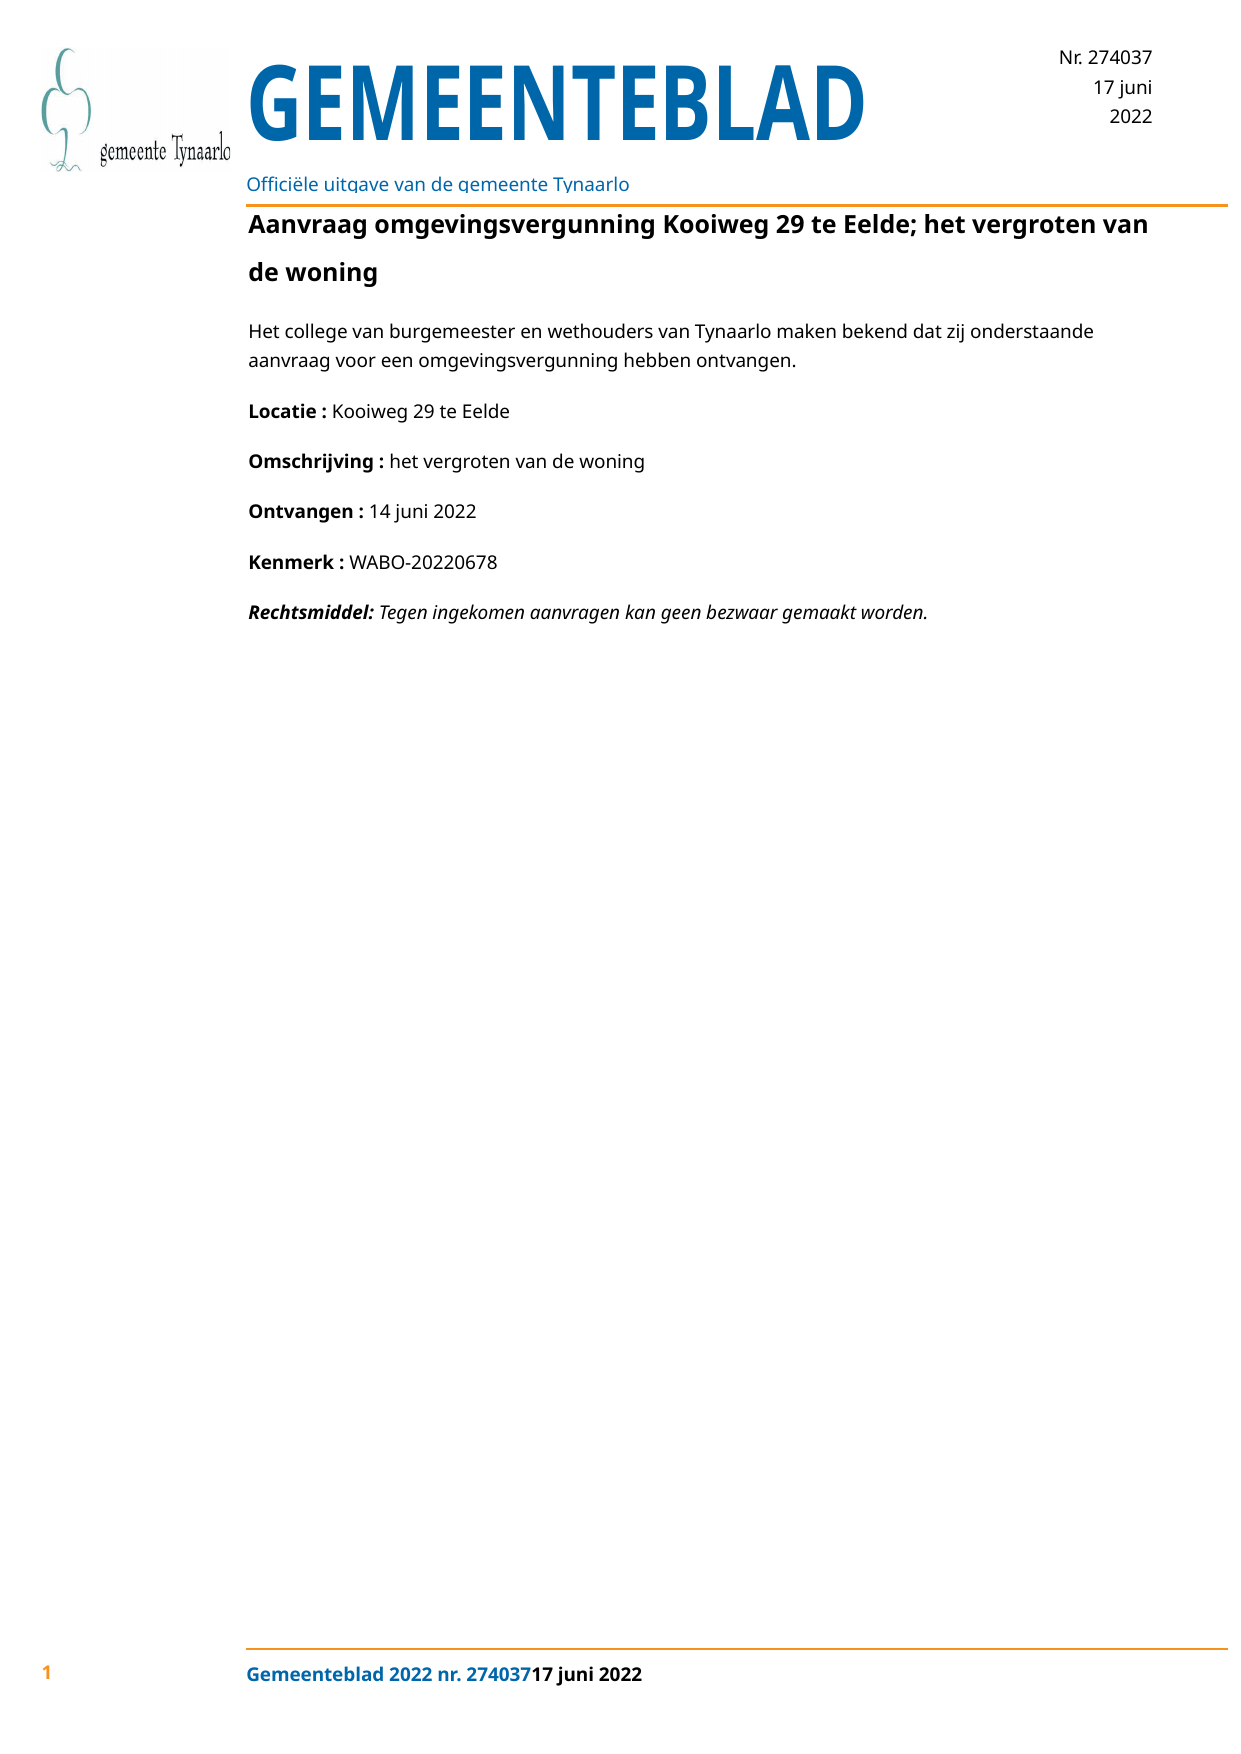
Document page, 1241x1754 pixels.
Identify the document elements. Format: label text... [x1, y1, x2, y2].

picture [41, 47, 231, 172]
text Ontvangen : 14 juni 2022 [248, 499, 1152, 524]
text Rechtsmiddel: Tegen ingekomen aanvragen kan geen bezwaar gemaakt worden. [248, 599, 1152, 625]
text Kenmerk : WABO-20220678 [248, 549, 1152, 575]
text Omschrijving : het vergroten van de woning [248, 448, 1152, 474]
text Aanvraag omgevingsvergunning Kooiweg 29 te Eelde; het vergroten van de woning [248, 207, 1152, 288]
text Locatie : Kooiweg 29 te Eelde [248, 398, 1152, 424]
text Het college van burgemeester en wethouders van Tynaarlo maken bekend dat zij onderstaande aanvraag voor een omgevingsvergunning hebben ontvangen. [248, 318, 1152, 373]
